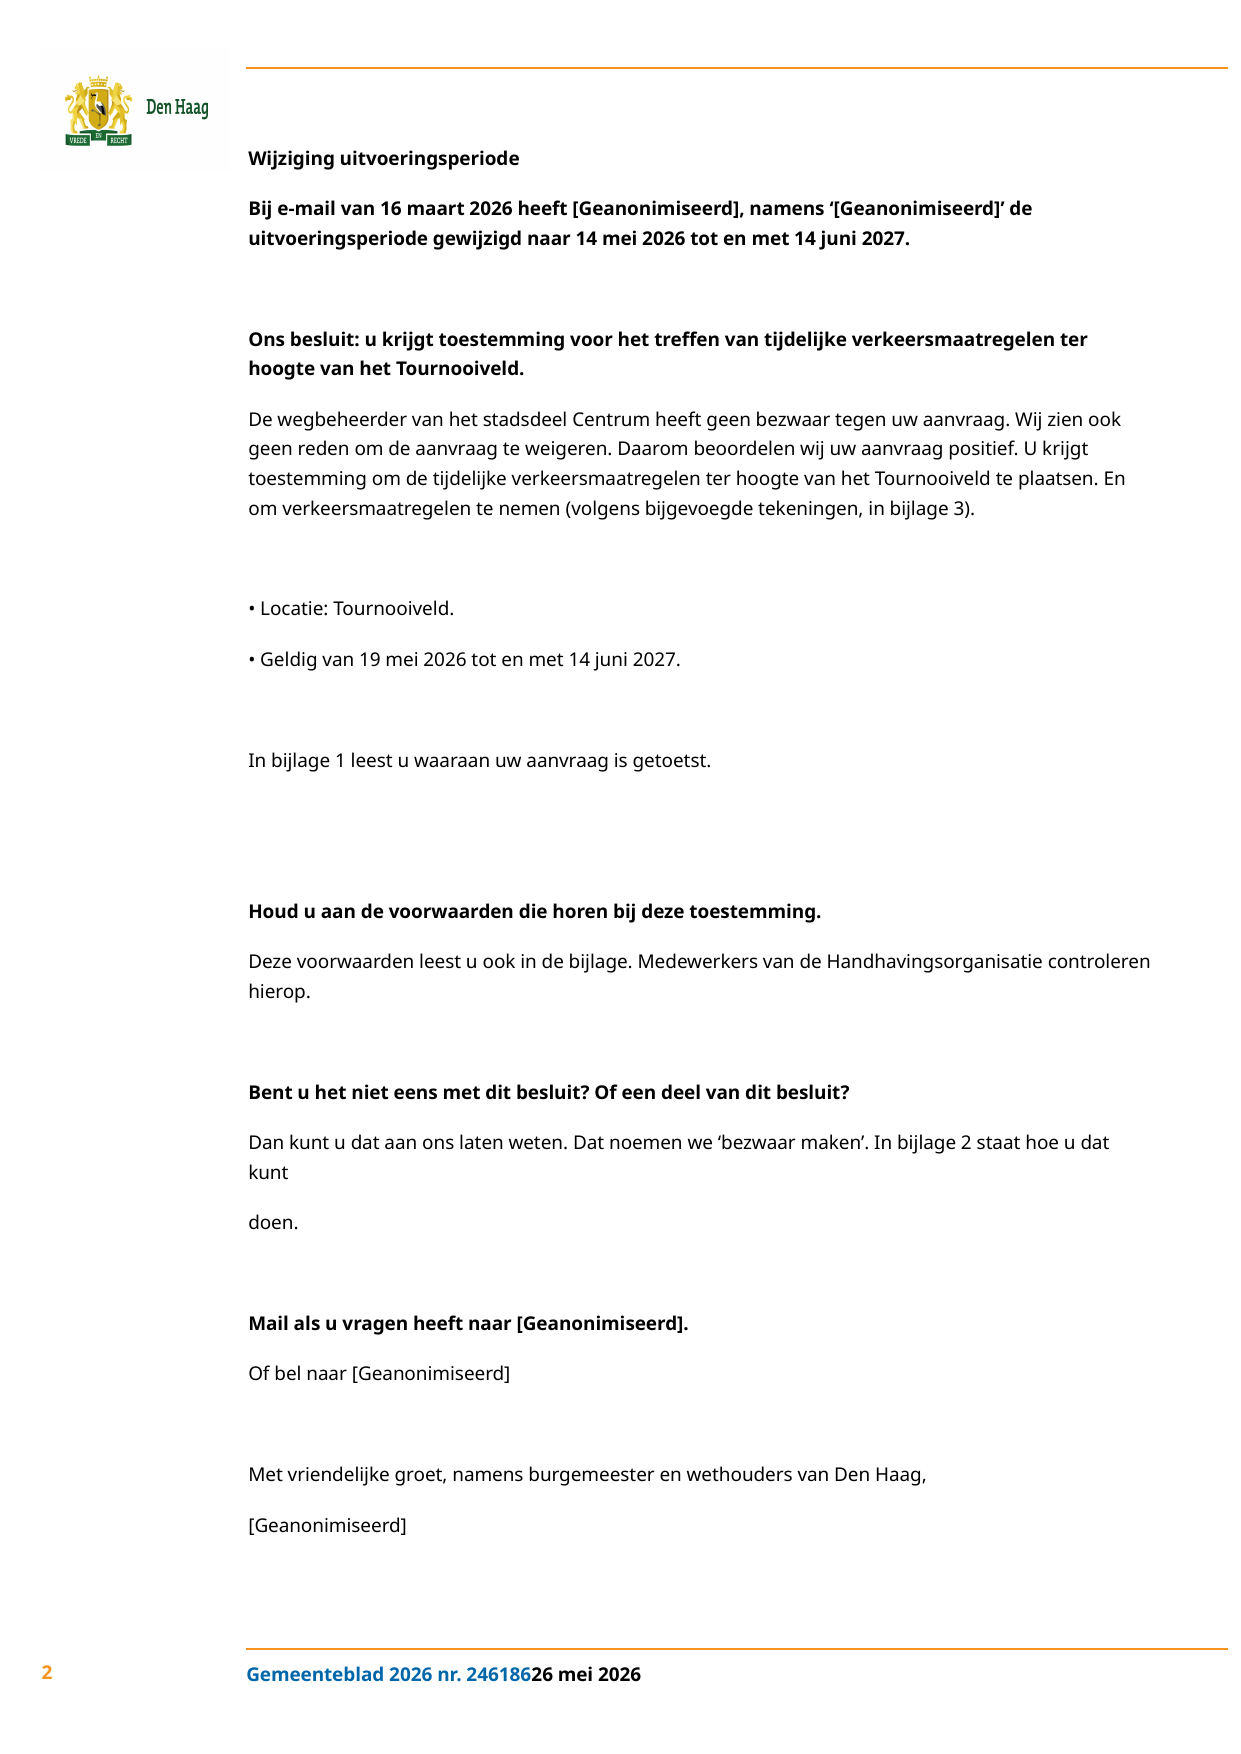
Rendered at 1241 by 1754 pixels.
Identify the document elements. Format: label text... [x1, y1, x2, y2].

text De wegbeheerder van het stadsdeel Centrum heeft geen bezwaar tegen uw aanvraag. Wij zien ook geen reden om de aanvraag te weigeren. Daarom beoordelen wij uw aanvraag positief. U krijgt toestemming om de tijdelijke verkeersmaatregelen ter hoogte van het Tournooiveld te plaatsen. En om verkeersmaatregelen te nemen (volgens bijgevoegde tekeningen, in bijlage 3). [248, 406, 1152, 521]
text Bent u het niet eens met dit besluit? Of een deel van dit besluit? [248, 1079, 1152, 1105]
text Houd u aan de voorwaarden die horen bij deze toestemming. [248, 898, 1152, 924]
text Wijziging uitvoeringsperiode [248, 145, 1152, 171]
picture [41, 47, 231, 172]
text • Locatie: Tournooiveld. [248, 596, 1152, 621]
text Met vriendelijke groet, namens burgemeester en wethouders van Den Haag, [248, 1461, 1152, 1487]
text [Geanonimiseerd] [248, 1512, 1152, 1538]
text Deze voorwaarden leest u ook in de bijlage. Medewerkers van de Handhavingsorganisatie controleren hierop. [248, 948, 1152, 1004]
text Mail als u vragen heeft naar [Geanonimiseerd]. [248, 1310, 1152, 1336]
text Ons besluit: u krijgt toestemming voor het treffen van tijdelijke verkeersmaatregelen ter hoogte van het Tournooiveld. [248, 326, 1152, 381]
text In bijlage 1 leest u waaraan uw aanvraag is getoetst. [248, 747, 1152, 773]
text • Geldig van 19 mei 2026 tot en met 14 juni 2027. [248, 646, 1152, 672]
text doen. [248, 1209, 1152, 1235]
text Of bel naar [Geanonimiseerd] [248, 1361, 1152, 1386]
text Bij e-mail van 16 maart 2026 heeft [Geanonimiseerd], namens ‘[Geanonimiseerd]’ de uitvoeringsperiode gewijzigd naar 14 mei 2026 tot en met 14 juni 2027. [248, 196, 1152, 251]
text Dan kunt u dat aan ons laten weten. Dat noemen we ‘bezwaar maken’. In bijlage 2 staat hoe u dat kunt [248, 1129, 1152, 1185]
